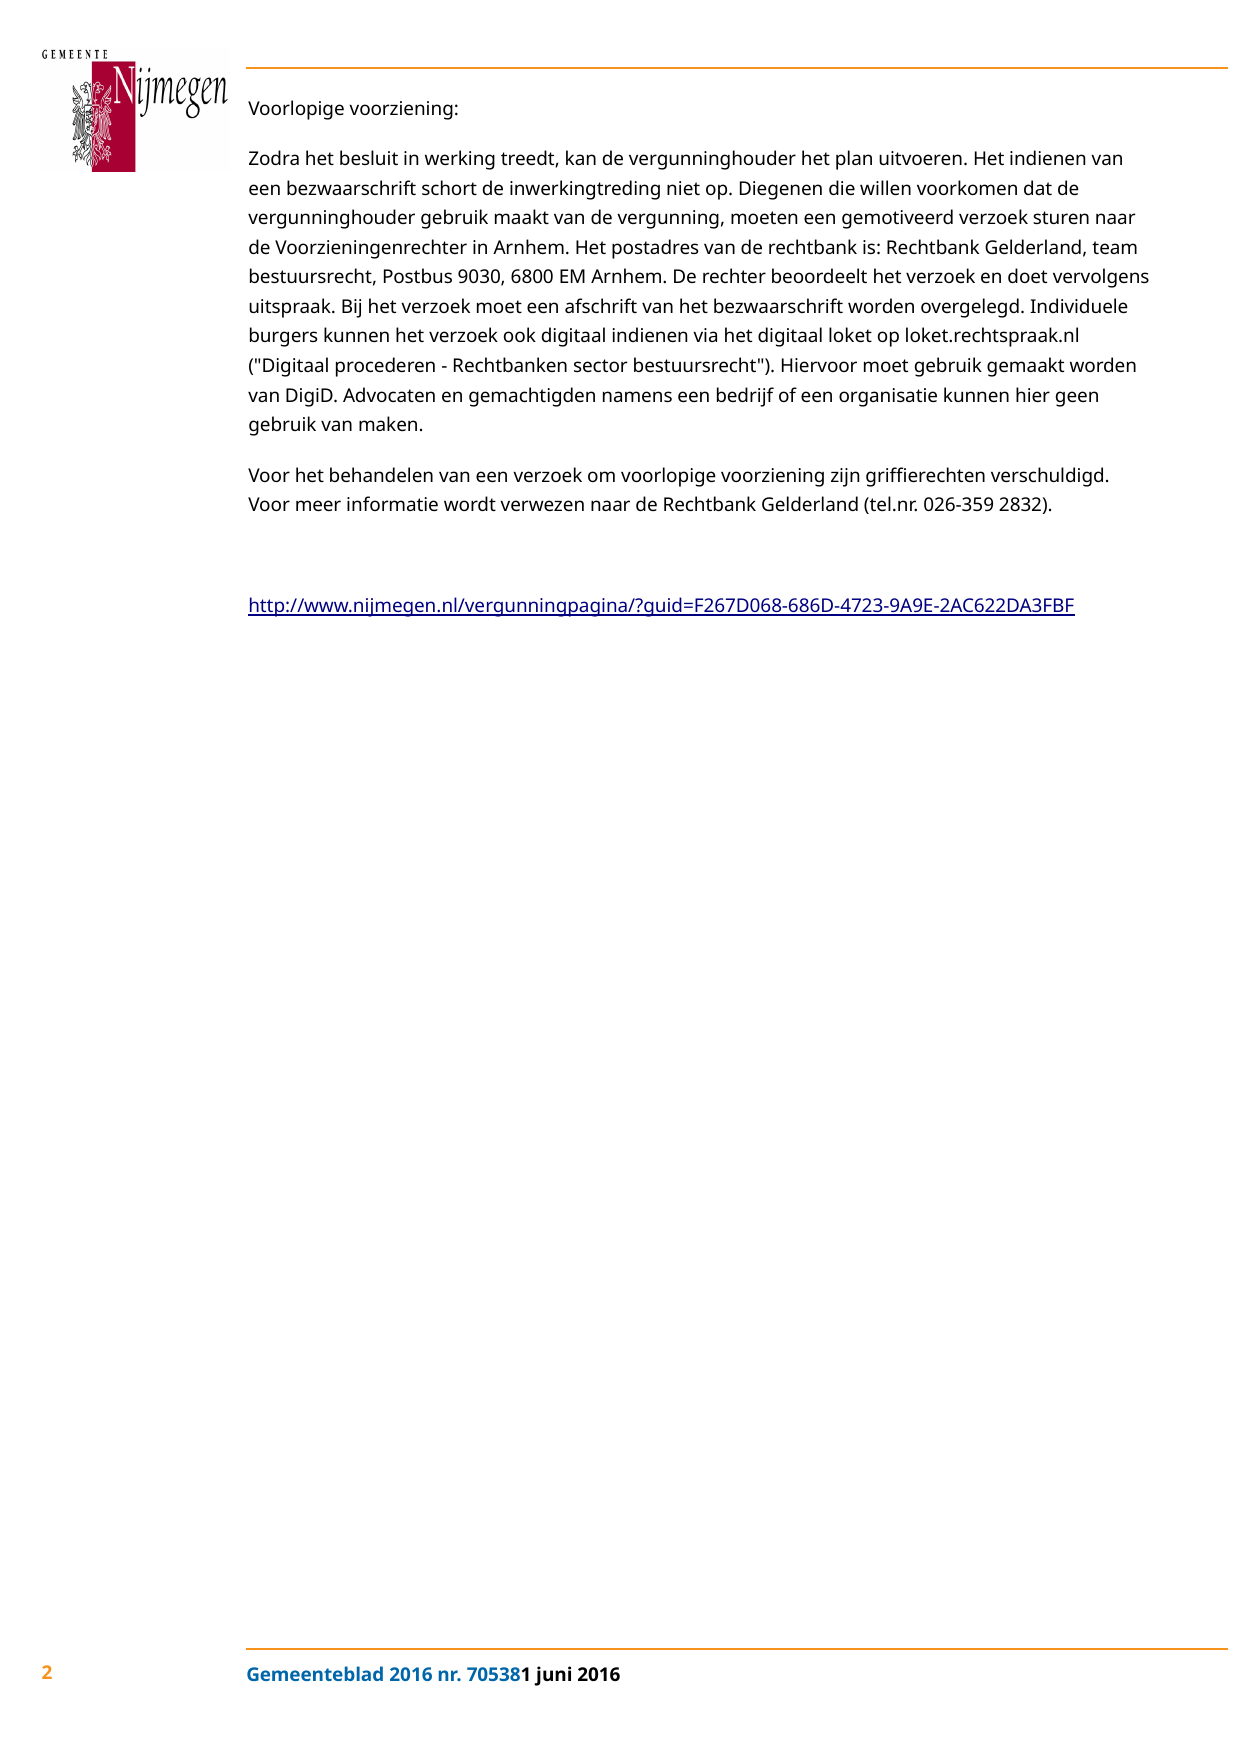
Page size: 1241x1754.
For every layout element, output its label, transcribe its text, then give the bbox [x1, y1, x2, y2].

text Voorlopige voorziening: [248, 95, 1152, 121]
text http://www.nijmegen.nl/vergunningpagina/?guid=F267D068-686D-4723-9A9E-2AC622DA3FBF [248, 592, 1152, 618]
picture [41, 47, 231, 172]
text Zodra het besluit in werking treedt, kan de vergunninghouder het plan uitvoeren. Het indienen van een bezwaarschrift schort de inwerkingtreding niet op. Diegenen die willen voorkomen dat de vergunninghouder gebruik maakt van de vergunning, moeten een gemotiveerd verzoek sturen naar de Voorzieningenrechter in Arnhem. Het postadres van de rechtbank is: Rechtbank Gelderland, team bestuursrecht, Postbus 9030, 6800 EM Arnhem. De rechter beoordeelt het verzoek en doet vervolgens uitspraak. Bij het verzoek moet een afschrift van het bezwaarschrift worden overgelegd. Individuele burgers kunnen het verzoek ook digitaal indienen via het digitaal loket op loket.rechtspraak.nl ("Digitaal procederen - Rechtbanken sector bestuursrecht"). Hiervoor moet gebruik gemaakt worden van DigiD. Advocaten en gemachtigden namens een bedrijf of een organisatie kunnen hier geen gebruik van maken. [248, 145, 1152, 437]
text Voor het behandelen van een verzoek om voorlopige voorziening zijn griffierechten verschuldigd. Voor meer informatie wordt verwezen naar de Rechtbank Gelderland (tel.nr. 026-359 2832). [248, 462, 1152, 517]
